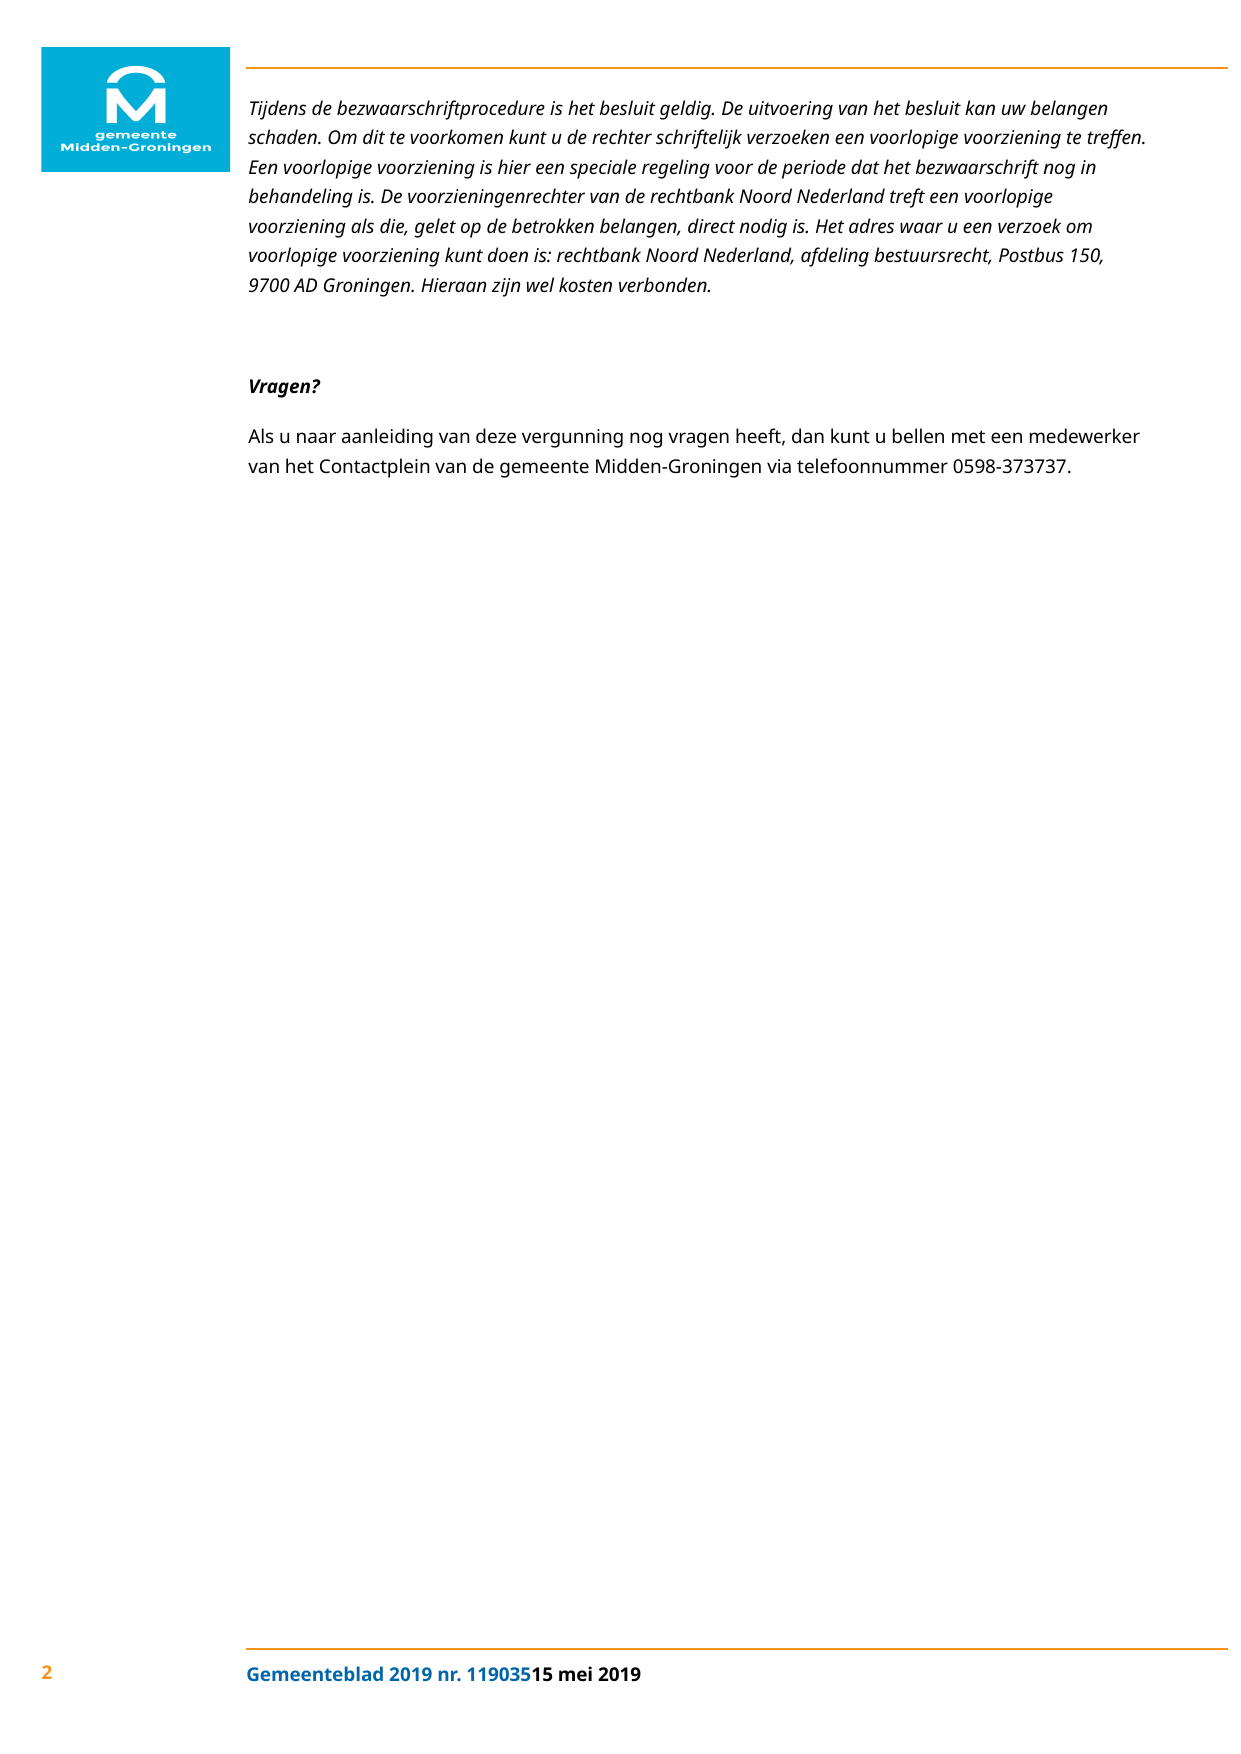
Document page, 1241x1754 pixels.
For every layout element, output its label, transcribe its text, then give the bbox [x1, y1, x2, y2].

text Tijdens de bezwaarschriftprocedure is het besluit geldig. De uitvoering van het besluit kan uw belangen schaden. Om dit te voorkomen kunt u de rechter schriftelijk verzoeken een voorlopige voorziening te treffen. Een voorlopige voorziening is hier een speciale regeling voor de periode dat het bezwaarschrift nog in behandeling is. De voorzieningenrechter van de rechtbank Noord Nederland treft een voorlopige voorziening als die, gelet op de betrokken belangen, direct nodig is. Het adres waar u een verzoek om voorlopige voorziening kunt doen is: rechtbank Noord Nederland, afdeling bestuursrecht, Postbus 150, 9700 AD Groningen. Hieraan zijn wel kosten verbonden. [248, 95, 1152, 298]
picture [107, 89, 165, 122]
picture [184, 146, 190, 153]
picture [108, 66, 164, 82]
text Als u naar aanleiding van deze vergunning nog vragen heeft, dan kunt u bellen met een medewerker van het Contactplein van de gemeente Midden-Groningen via telefoonnummer 0598-373737. [248, 423, 1152, 479]
text Vragen? [248, 373, 1152, 399]
